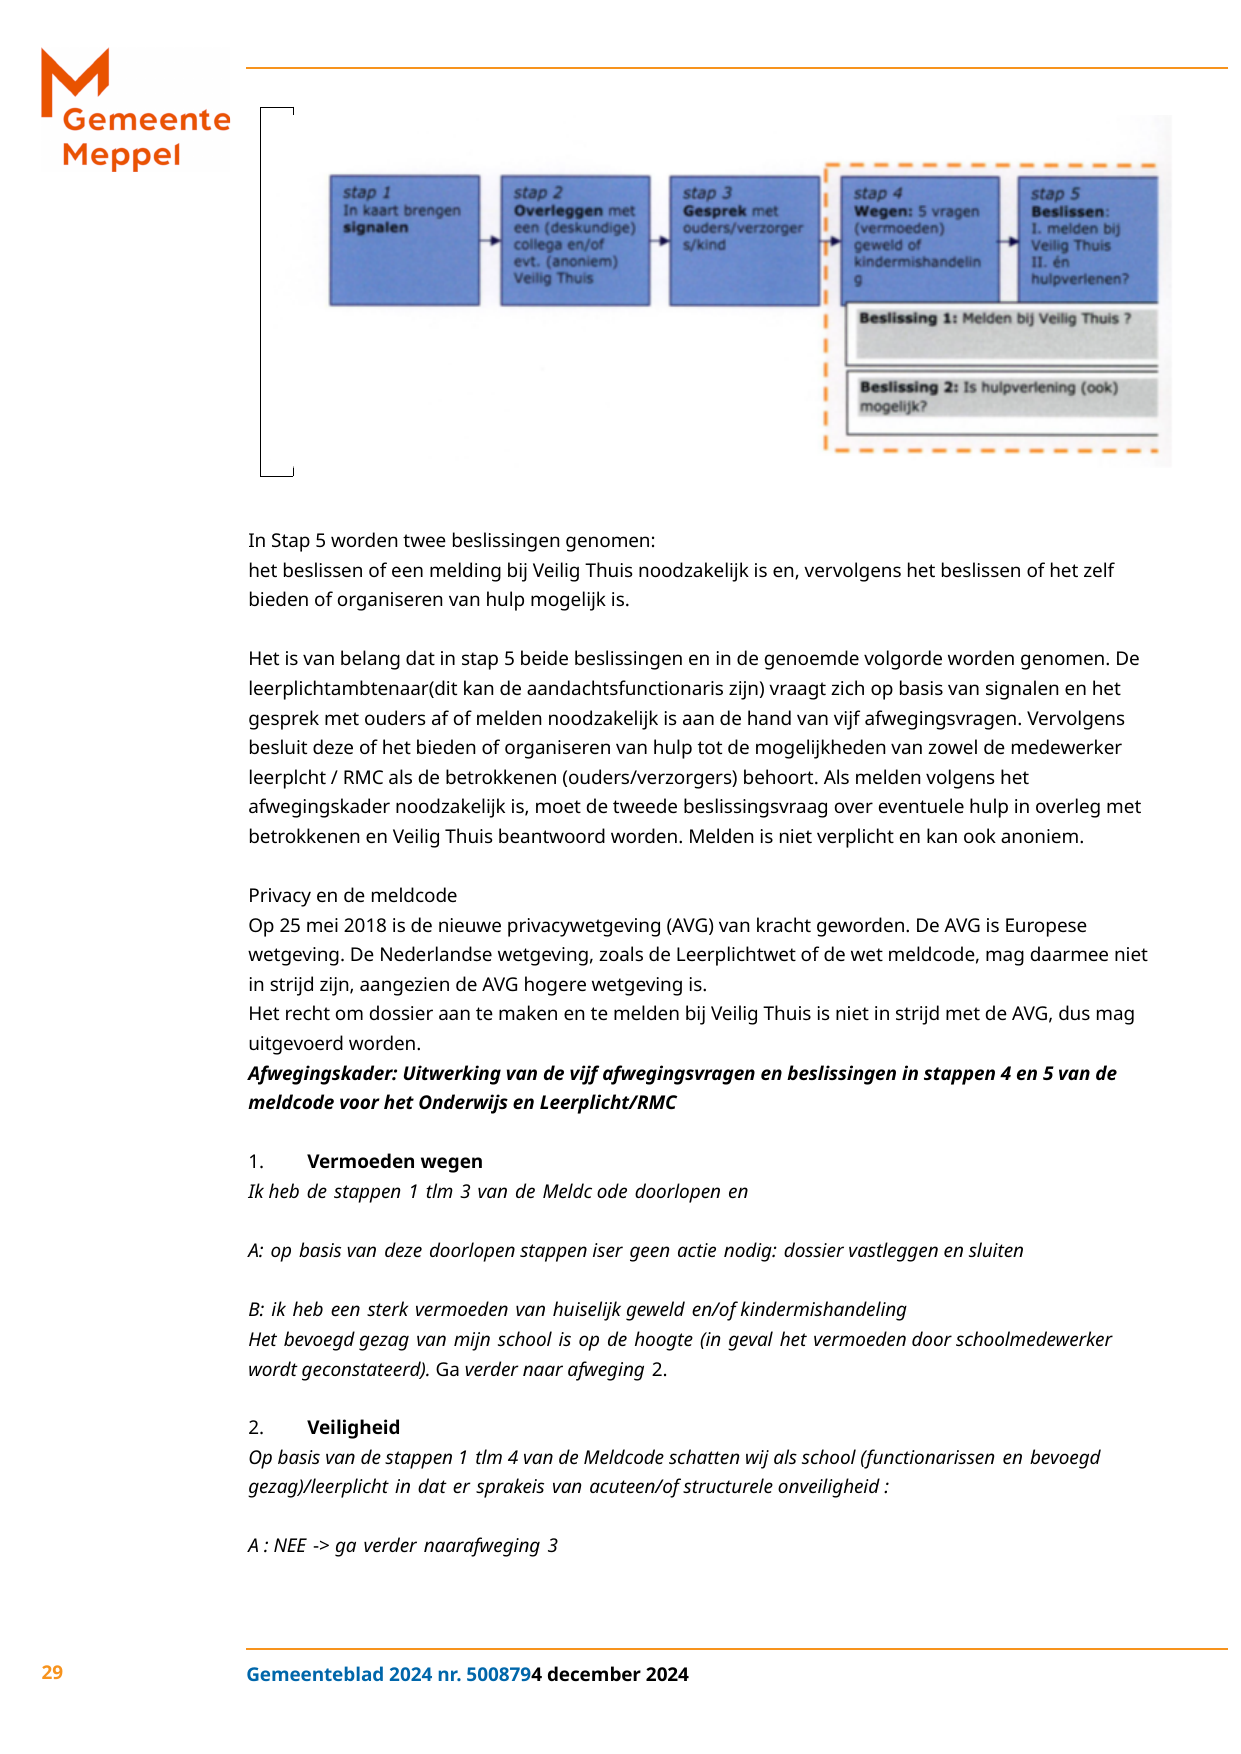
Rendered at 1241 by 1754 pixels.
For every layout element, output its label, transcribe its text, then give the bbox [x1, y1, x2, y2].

text Het is van belang dat in stap 5 beide beslissingen en in de genoemde volgorde worden genomen. De leerplichtambtenaar(dit kan de aandachtsfunctionaris zijn) vraagt zich op basis van signalen en het gesprek met ouders af of melden noodzakelijk is aan de hand van vijf afwegingsvragen. Vervolgens besluit deze of het bieden of organiseren van hulp tot de mogelijkheden van zowel de medewerker leerplcht / RMC als de betrokkenen (ouders/verzorgers) behoort. Als melden volgens het afwegingskader noodzakelijk is, moet de tweede beslissingsvraag over eventuele hulp in overleg met betrokkenen en Veilig Thuis beantwoord worden. Melden is niet verplicht en kan ook anoniem. [248, 646, 1152, 849]
text In Stap 5 worden twee beslissingen genomen: [248, 527, 1152, 553]
text Privacy en de meldcode [248, 882, 1152, 908]
picture [41, 47, 231, 172]
text het beslissen of een melding bij Veilig Thuis noodzakelijk is en, vervolgens het beslissen of het zelf bieden of organiseren van hulp mogelijk is. [248, 557, 1152, 612]
table_header Vermoeden wegen Ik heb de stappen 1 tlm 3 van de Meldc ode doorlopen en A: op basis van deze doorlopen stappen iser geen actie nodig: dossier vastleggen en sluiten B: ik heb een sterk vermoeden van huiselijk geweld en/of kindermishandeling Het bevoegd gezag van mijn school is op de hoogte (in geval het vermoeden door schoolmedewerker wordt geconstateerd). Ga verder naar afweging 2. [248, 1149, 1152, 1381]
text Afwegingskader: Uitwerking van de vijf afwegingsvragen en beslissingen in stappen 4 en 5 van de meldcode voor het Onderwijs en Leerplicht/RMC [248, 1060, 1152, 1115]
text Het recht om dossier aan te maken en te melden bij Veilig Thuis is niet in strijd met de AVG, dus mag uitgevoerd worden. [248, 1001, 1152, 1056]
picture [268, 115, 1173, 468]
table_header Veiligheid Op basis van de stappen 1 tlm 4 van de Meldcode schatten wij als school (functionarissen en bevoegd gezag)/leerplicht in dat er sprakeis van acuteen/of structurele onveiligheid : A : NEE -> ga verder naarafweging 3 [248, 1414, 1152, 1588]
text Op 25 mei 2018 is de nieuwe privacywetgeving (AVG) van kracht geworden. De AVG is Europese wetgeving. De Nederlandse wetgeving, zoals de Leerplichtwet of de wet meldcode, mag daarmee niet in strijd zijn, aangezien de AVG hogere wetgeving is. [248, 912, 1152, 997]
